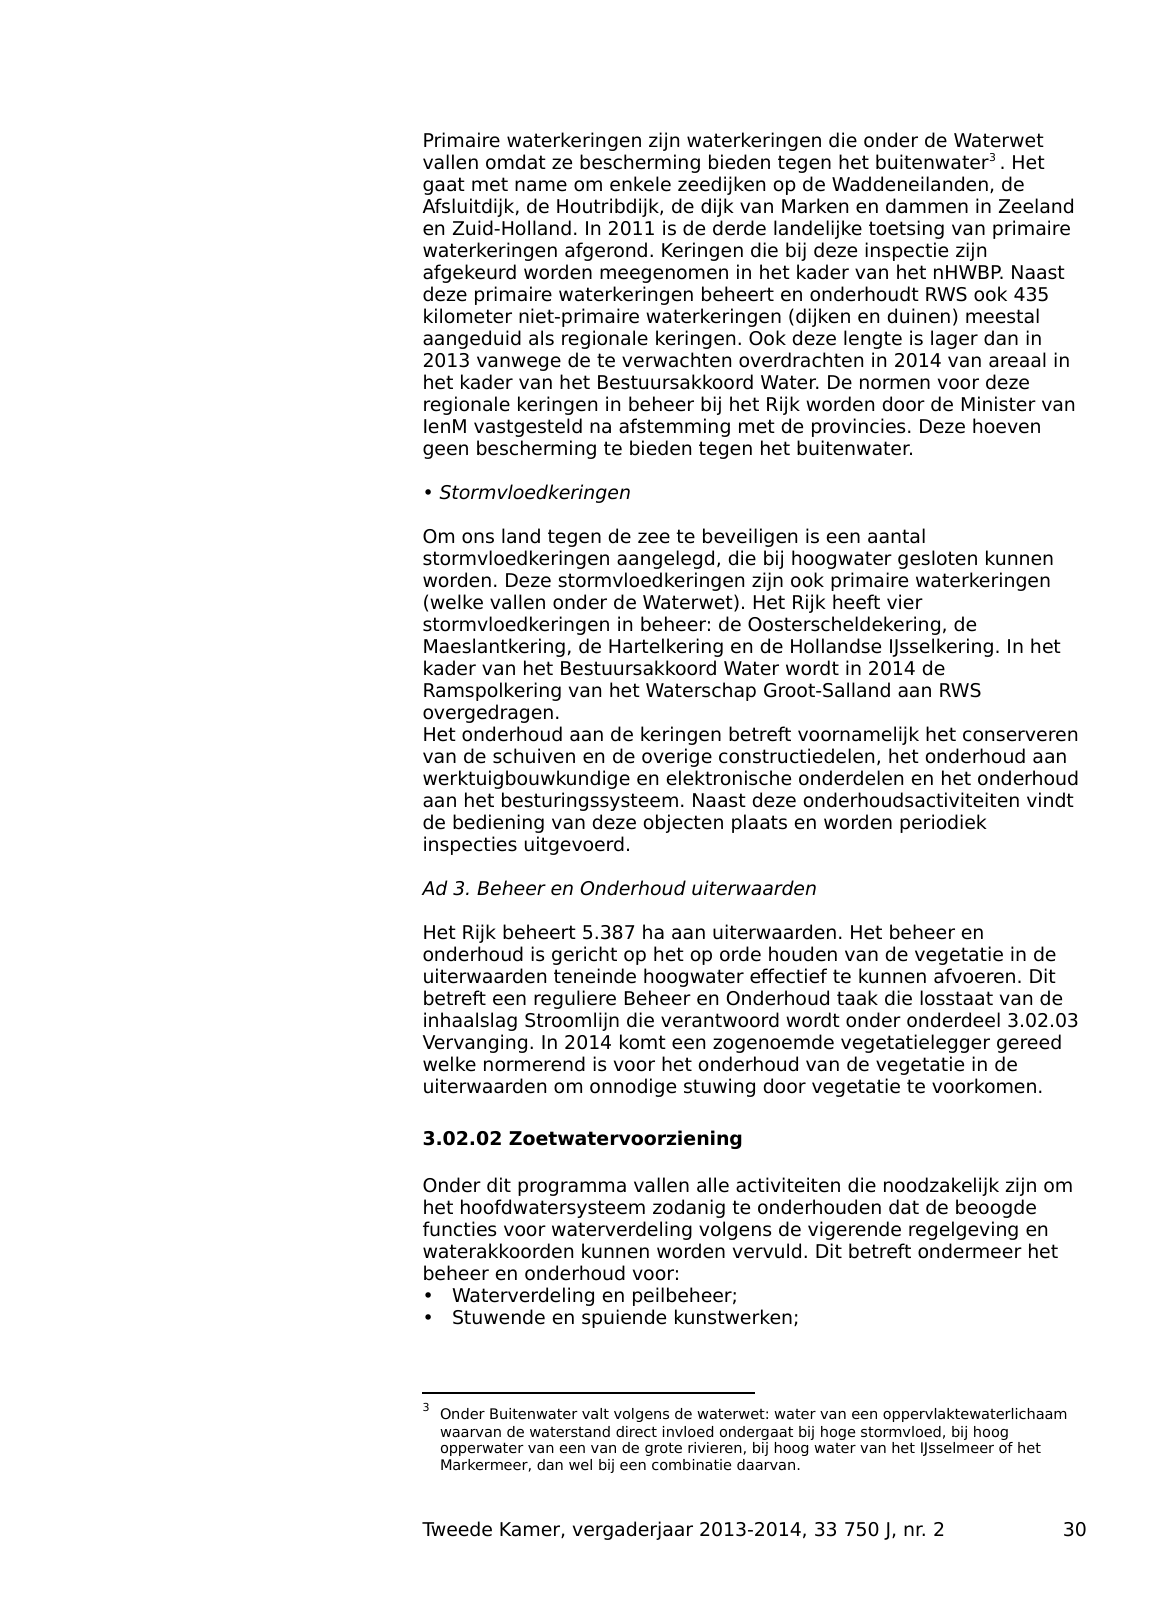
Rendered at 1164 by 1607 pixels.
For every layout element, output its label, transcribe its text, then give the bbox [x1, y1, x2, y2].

subtitle • Stormvloedkeringen [422, 482, 1087, 504]
text • Waterverdeling en peilbeheer; [422, 1285, 1087, 1307]
text Primaire waterkeringen zijn waterkeringen die onder de Waterwet vallen omdat ze bescherming bieden tegen het buitenwater. Het gaat met name om enkele zeedijken op de Waddeneilanden, de Afsluitdijk, de Houtribdijk, de dijk van Marken en dammen in Zeeland en Zuid-Holland. In 2011 is de derde landelijke toetsing van primaire waterkeringen afgerond. Keringen die bij deze inspectie zijn afgekeurd worden meegenomen in het kader van het nHWBP. Naast deze primaire waterkeringen beheert en onderhoudt RWS ook 435 kilometer niet-primaire waterkeringen (dijken en duinen) meestal aangeduid als regionale keringen. Ook deze lengte is lager dan in 2013 vanwege de te verwachten overdrachten in 2014 van areaal in het kader van het Bestuursakkoord Water. De normen voor deze regionale keringen in beheer bij het Rijk worden door de Minister van IenM vastgesteld na afstemming met de provincies. Deze hoeven geen bescherming te bieden tegen het buitenwater. [422, 130, 1087, 459]
text Om ons land tegen de zee te beveiligen is een aantal stormvloedkeringen aangelegd, die bij hoogwater gesloten kunnen worden. Deze stormvloedkeringen zijn ook primaire waterkeringen (welke vallen onder de Waterwet). Het Rijk heeft vier stormvloedkeringen in beheer: de Oosterscheldekering, de Maeslantkering, de Hartelkering en de Hollandse IJsselkering. In het kader van het Bestuursakkoord Water wordt in 2014 de Ramspolkering van het Waterschap Groot-Salland aan RWS overgedragen. [422, 526, 1087, 724]
text Onder dit programma vallen alle activiteiten die noodzakelijk zijn om het hoofdwatersysteem zodanig te onderhouden dat de beoogde functies voor waterverdeling volgens de vigerende regelgeving en waterakkoorden kunnen worden vervuld. Dit betreft ondermeer het beheer en onderhoud voor: [422, 1175, 1087, 1285]
text • Stuwende en spuiende kunstwerken; [422, 1307, 1087, 1329]
subtitle Ad 3. Beheer en Onderhoud uiterwaarden [422, 878, 1087, 900]
text Onder Buitenwater valt volgens de waterwet: water van een oppervlaktewaterlichaam waarvan de waterstand direct invloed ondergaat bij hoge stormvloed, bij hoog opperwater van een van de grote rivieren, bij hoog water van het IJsselmeer of het Markermeer, dan wel bij een combinatie daarvan. [422, 1402, 1087, 1474]
subtitle 3.02.02 Zoetwatervoorziening [422, 1128, 1087, 1150]
text Het Rijk beheert 5.387 ha aan uiterwaarden. Het beheer en onderhoud is gericht op het op orde houden van de vegetatie in de uiterwaarden teneinde hoogwater effectief te kunnen afvoeren. Dit betreft een reguliere Beheer en Onderhoud taak die losstaat van de inhaalslag Stroomlijn die verantwoord wordt onder onderdeel 3.02.03 Vervanging. In 2014 komt een zogenoemde vegetatielegger gereed welke normerend is voor het onderhoud van de vegetatie in de uiterwaarden om onnodige stuwing door vegetatie te voorkomen. [422, 922, 1087, 1098]
text Het onderhoud aan de keringen betreft voornamelijk het conserveren van de schuiven en de overige constructiedelen, het onderhoud aan werktuigbouwkundige en elektronische onderdelen en het onderhoud aan het besturingssysteem. Naast deze onderhoudsactiviteiten vindt de bediening van deze objecten plaats en worden periodiek inspecties uitgevoerd. [422, 724, 1087, 856]
